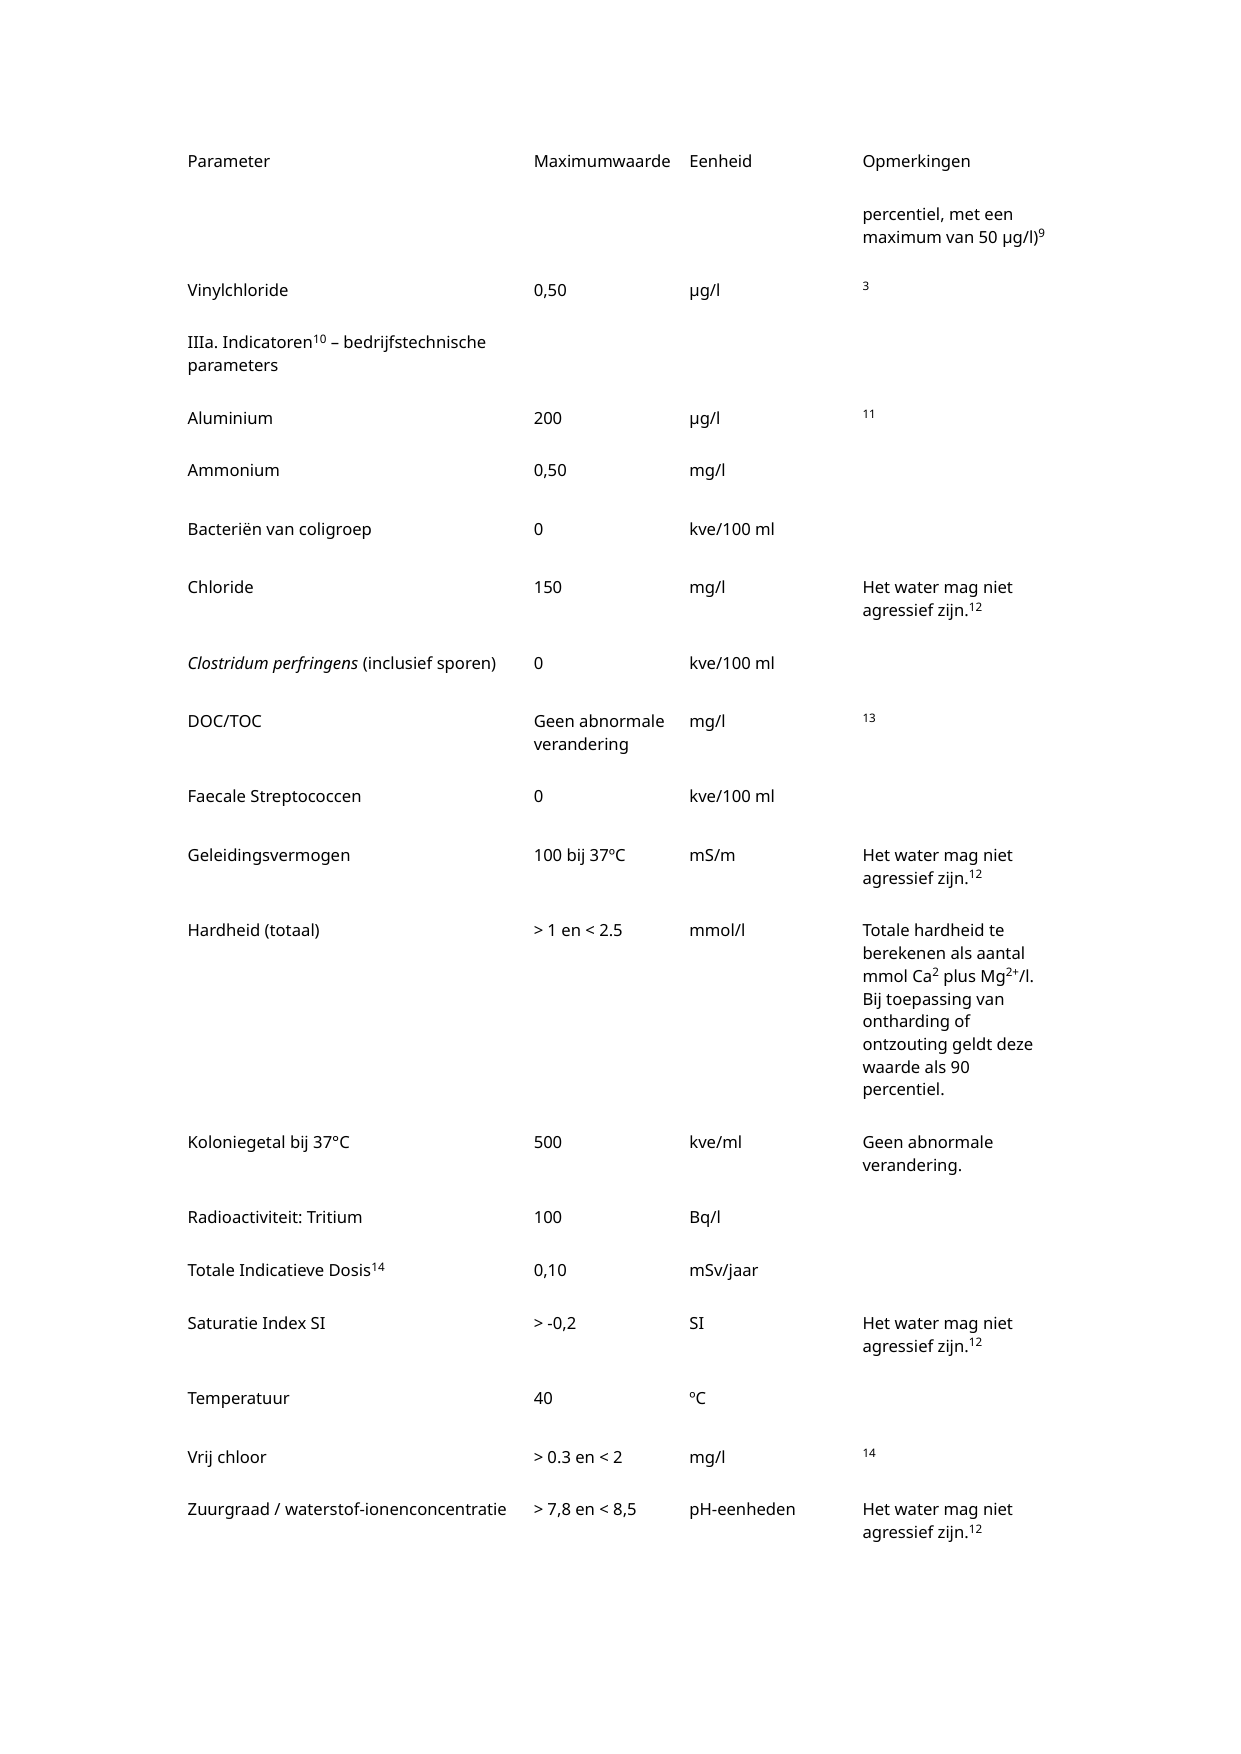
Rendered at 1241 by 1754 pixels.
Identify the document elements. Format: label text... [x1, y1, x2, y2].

table_cell Bacteriën van coligroep [188, 518, 533, 576]
table_cell 100 bij 37ºC [534, 844, 689, 919]
table_cell Clostridum perfringens (inclusief sporen) [188, 651, 533, 710]
table_cell Vrij chloor [188, 1445, 533, 1498]
table_cell Hardheid (totaal) [188, 919, 533, 1131]
table_cell Temperatuur [188, 1387, 533, 1445]
table_cell mS/m [689, 844, 862, 919]
table_cell 11 [862, 406, 1053, 459]
table_cell Ammonium [188, 459, 533, 517]
table_cell 0,50 [534, 278, 689, 331]
table_cell Geen abnormale verandering. [862, 1131, 1053, 1206]
table_cell mg/l [689, 710, 862, 785]
table_cell [862, 518, 1053, 576]
table_cell kve/100 ml [689, 785, 862, 843]
table_header Parameter [188, 150, 533, 203]
table_cell 150 [534, 576, 689, 651]
table_header Eenheid [689, 150, 862, 203]
table_cell 100 0,10 [534, 1206, 689, 1311]
table_cell 40 [534, 1387, 689, 1445]
table_cell mg/l [689, 459, 862, 517]
table_cell Vinylchloride [188, 278, 533, 331]
table_cell Geleidingsvermogen [188, 844, 533, 919]
table_cell Saturatie Index SI [188, 1311, 533, 1387]
table_cell 0 [534, 785, 689, 843]
table_cell Radioactiviteit: Tritium Totale Indicatieve Dosis14 [188, 1206, 533, 1311]
table_cell > 0.3 en < 2 [534, 1445, 689, 1498]
table_cell Totale hardheid te berekenen als aantal mmol Ca2 plus Mg2+/l. Bij toepassing van ontharding of ontzouting geldt deze waarde als 90 percentiel. [862, 919, 1053, 1131]
table_cell Koloniegetal bij 37°C [188, 1131, 533, 1206]
table_cell μg/l [689, 406, 862, 459]
table_cell ºC [689, 1387, 862, 1445]
table_cell 14 [862, 1445, 1053, 1498]
table_cell [534, 331, 689, 406]
table_cell kve/ml [689, 1131, 862, 1206]
table_header Maximumwaarde [534, 150, 689, 203]
table_cell 0,50 [534, 459, 689, 517]
table_cell SI [689, 1311, 862, 1387]
table_cell [862, 1206, 1053, 1311]
table_cell Zuurgraad / waterstof-ionenconcentratie [188, 1498, 533, 1573]
table_cell [534, 203, 689, 278]
table_cell 500 [534, 1131, 689, 1206]
table_cell 200 [534, 406, 689, 459]
table_cell [862, 785, 1053, 843]
table_cell mmol/l [689, 919, 862, 1131]
table_cell > -0,2 [534, 1311, 689, 1387]
table_cell [862, 331, 1053, 406]
table_cell [188, 203, 533, 278]
table_cell [862, 459, 1053, 517]
table_cell Chloride [188, 576, 533, 651]
table_cell 13 [862, 710, 1053, 785]
table_cell pH-eenheden [689, 1498, 862, 1573]
table_cell μg/l [689, 278, 862, 331]
table_cell Bq/l mSv/jaar [689, 1206, 862, 1311]
table_cell 0 [534, 518, 689, 576]
table_cell IIIa. Indicatoren10 – bedrijfstechnische parameters [188, 331, 533, 406]
table_cell mg/l [689, 1445, 862, 1498]
table_cell Het water mag niet agressief zijn.12 [862, 1498, 1053, 1573]
table_cell > 1 en < 2.5 [534, 919, 689, 1131]
table_cell Het water mag niet agressief zijn.12 [862, 576, 1053, 651]
table_cell [862, 1387, 1053, 1445]
table_cell percentiel, met een maximum van 50 μg/l)9 [862, 203, 1053, 278]
table_cell [862, 651, 1053, 710]
table_cell 3 [862, 278, 1053, 331]
table_cell kve/100 ml [689, 518, 862, 576]
table_cell [689, 203, 862, 278]
table_cell 0 [534, 651, 689, 710]
table_cell Het water mag niet agressief zijn.12 [862, 1311, 1053, 1387]
table_cell DOC/TOC [188, 710, 533, 785]
table_header Opmerkingen [862, 150, 1053, 203]
table_cell Geen abnormale verandering [534, 710, 689, 785]
table_cell Aluminium [188, 406, 533, 459]
table_cell Faecale Streptococcen [188, 785, 533, 843]
table_cell > 7,8 en < 8,5 [534, 1498, 689, 1573]
table_cell [689, 331, 862, 406]
table_cell kve/100 ml [689, 651, 862, 710]
table_cell mg/l [689, 576, 862, 651]
table_cell Het water mag niet agressief zijn.12 [862, 844, 1053, 919]
